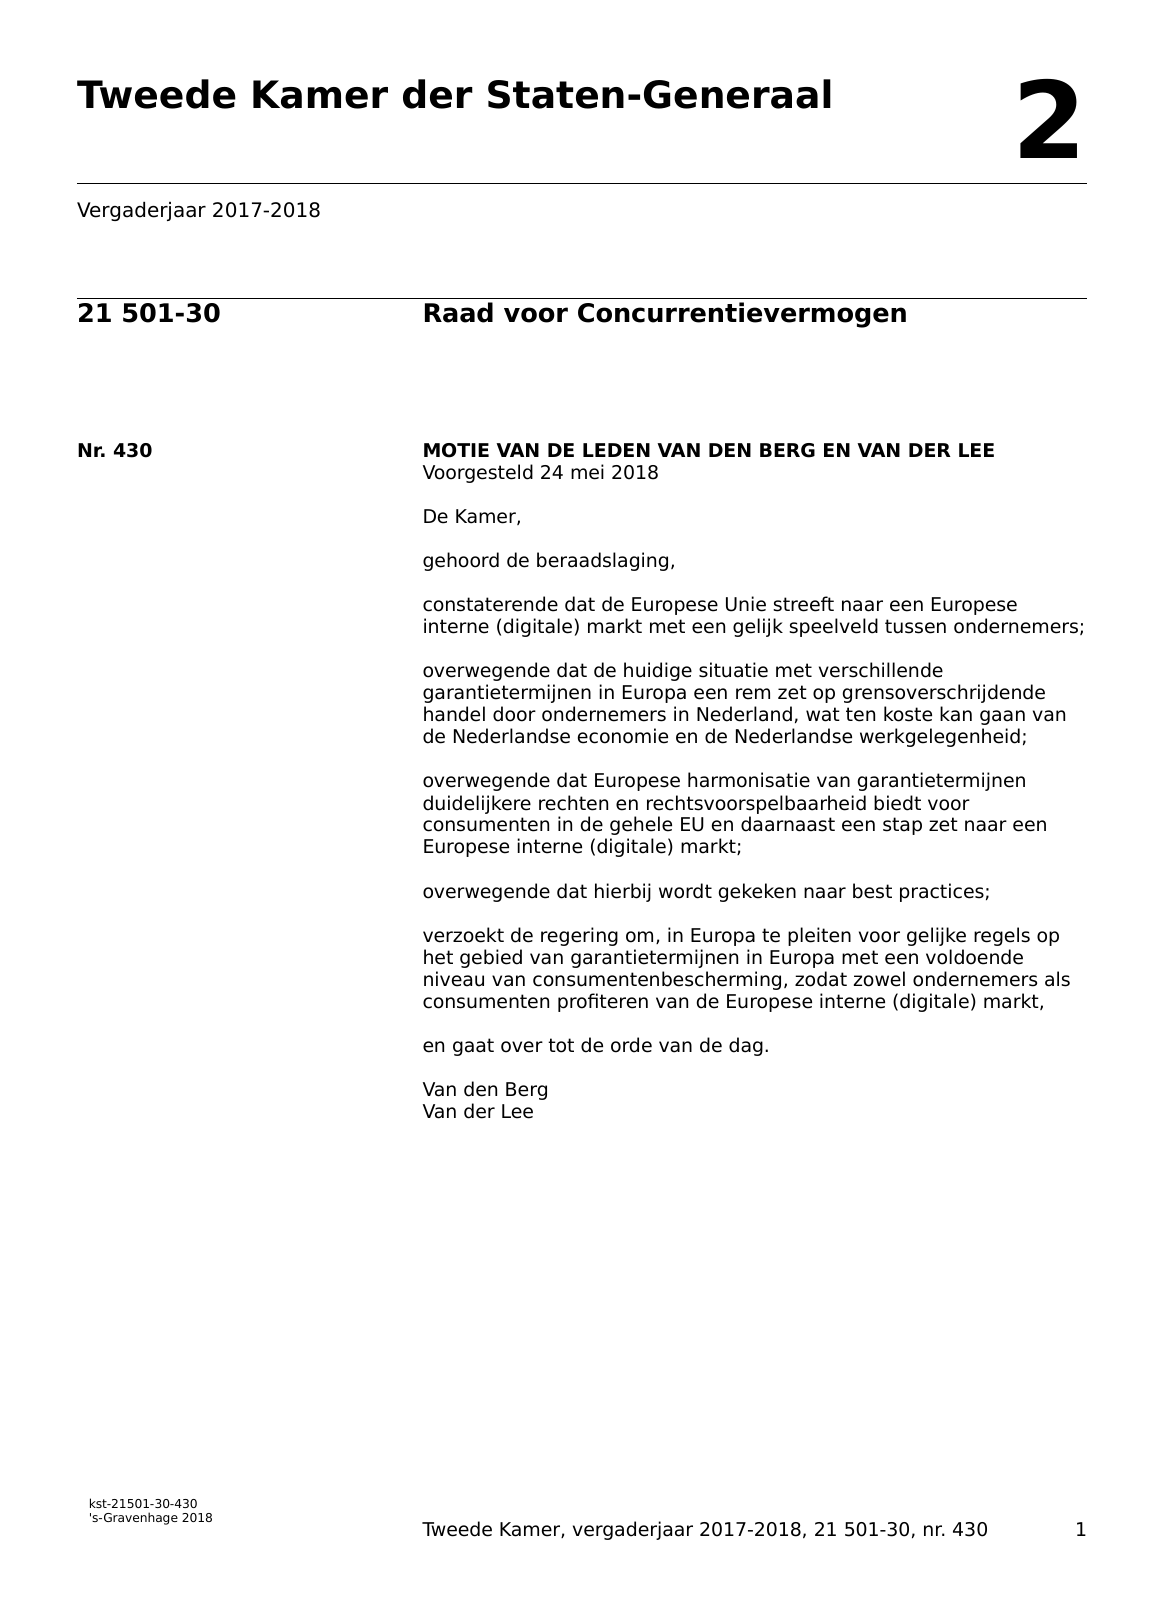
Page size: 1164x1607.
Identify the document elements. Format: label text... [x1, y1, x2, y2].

text De Kamer, [422, 506, 1087, 528]
text overwegende dat hierbij wordt gekeken naar best practices; [422, 881, 1087, 902]
text Van den Berg [422, 1079, 1087, 1101]
text overwegende dat de huidige situatie met verschillende garantietermijnen in Europa een rem zet op grensoverschrijdende handel door ondernemers in Nederland, wat ten koste kan gaan van de Nederlandse economie en de Nederlandse werkgelegenheid; [422, 660, 1087, 748]
text 's-Gravenhage 2018 [88, 1511, 323, 1525]
subtitle 21 501-30 Raad voor Concurrentievermogen [77, 299, 1087, 329]
text constaterende dat de Europese Unie streeft naar een Europese interne (digitale) markt met een gelijk speelveld tussen ondernemers; [422, 594, 1087, 638]
text Voorgesteld 24 mei 2018 [422, 462, 1087, 484]
text gehoord de beraadslaging, [422, 550, 1087, 572]
table_header Tweede Kamer der Staten-Generaal [77, 59, 886, 183]
text en gaat over tot de orde van de dag. [422, 1035, 1087, 1057]
text verzoekt de regering om, in Europa te pleiten voor gelijke regels op het gebied van garantietermijnen in Europa met een voldoende niveau van consumentenbescherming, zodat zowel ondernemers als consumenten profiteren van de Europese interne (digitale) markt, [422, 925, 1087, 1013]
table_cell Vergaderjaar 2017-2018 [77, 184, 1087, 298]
table_header 2 [886, 59, 1087, 183]
text kst-21501-30-430 [88, 1497, 323, 1511]
text overwegende dat Europese harmonisatie van garantietermijnen duidelijkere rechten en rechtsvoorspelbaarheid biedt voor consumenten in de gehele EU en daarnaast een stap zet naar een Europese interne (digitale) markt; [422, 770, 1087, 858]
text Van der Lee [422, 1101, 1087, 1123]
subtitle Nr. 430 MOTIE VAN DE LEDEN VAN DEN BERG EN VAN DER LEE [77, 440, 1087, 462]
